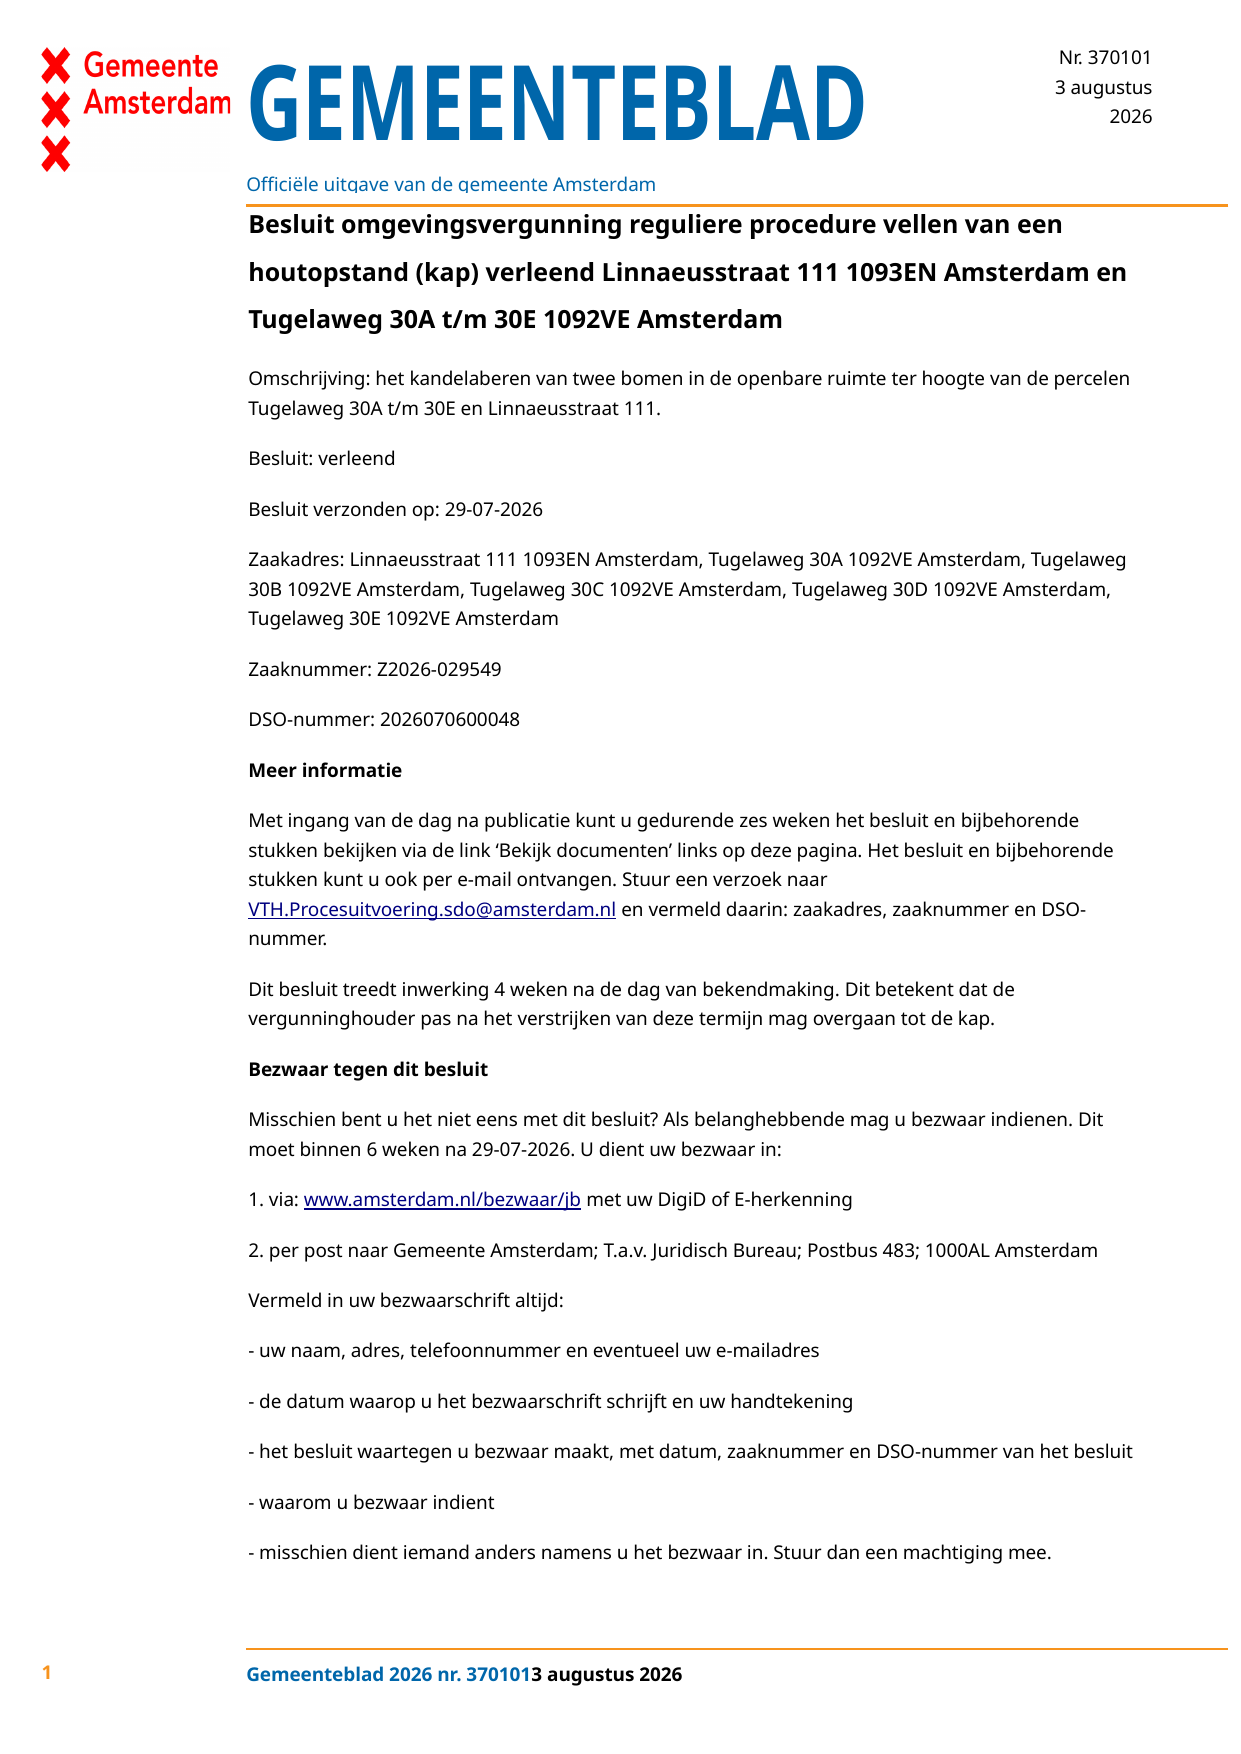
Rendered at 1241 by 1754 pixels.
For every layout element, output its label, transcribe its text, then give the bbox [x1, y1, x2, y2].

text Zaaknummer: Z2026-029549 [248, 656, 1152, 682]
text Besluit omgevingsvergunning reguliere procedure vellen van een houtopstand (kap) verleend Linnaeusstraat 111 1093EN Amsterdam en Tugelaweg 30A t/m 30E 1092VE Amsterdam [248, 207, 1152, 336]
text - uw naam, adres, telefoonnummer en eventueel uw e-mailadres [248, 1338, 1152, 1363]
text Omschrijving: het kandelaberen van twee bomen in de openbare ruimte ter hoogte van de percelen Tugelaweg 30A t/m 30E en Linnaeusstraat 111. [248, 366, 1152, 421]
text Zaakadres: Linnaeusstraat 111 1093EN Amsterdam, Tugelaweg 30A 1092VE Amsterdam, Tugelaweg 30B 1092VE Amsterdam, Tugelaweg 30C 1092VE Amsterdam, Tugelaweg 30D 1092VE Amsterdam, Tugelaweg 30E 1092VE Amsterdam [248, 546, 1152, 631]
text Vermeld in uw bezwaarschrift altijd: [248, 1287, 1152, 1313]
text 1. via: www.amsterdam.nl/bezwaar/jb met uw DigiD of E-herkenning [248, 1186, 1152, 1212]
text - het besluit waartegen u bezwaar maakt, met datum, zaaknummer en DSO-nummer van het besluit [248, 1438, 1152, 1464]
text 2. per post naar Gemeente Amsterdam; T.a.v. Juridisch Bureau; Postbus 483; 1000AL Amsterdam [248, 1237, 1152, 1262]
text - waarom u bezwaar indient [248, 1489, 1152, 1514]
text Besluit verzonden op: 29-07-2026 [248, 496, 1152, 522]
text - de datum waarop u het bezwaarschrift schrijft en uw handtekening [248, 1388, 1152, 1414]
picture [41, 47, 231, 172]
text Bezwaar tegen dit besluit [248, 1056, 1152, 1082]
text Dit besluit treedt inwerking 4 weken na de dag van bekendmaking. Dit betekent dat de vergunninghouder pas na het verstrijken van deze termijn mag overgaan tot de kap. [248, 976, 1152, 1031]
text DSO-nummer: 2026070600048 [248, 706, 1152, 732]
text - misschien dient iemand anders namens u het bezwaar in. Stuur dan een machtiging mee. [248, 1539, 1152, 1565]
text Besluit: verleend [248, 446, 1152, 471]
text Meer informatie [248, 757, 1152, 782]
text Met ingang van de dag na publicatie kunt u gedurende zes weken het besluit en bijbehorende stukken bekijken via de link ‘Bekijk documenten’ links op deze pagina. Het besluit en bijbehorende stukken kunt u ook per e-mail ontvangen. Stuur een verzoek naar VTH.Procesuitvoering.sdo@amsterdam.nl en vermeld daarin: zaakadres, zaaknummer en DSO-nummer. [248, 807, 1152, 951]
text Misschien bent u het niet eens met dit besluit? Als belanghebbende mag u bezwaar indienen. Dit moet binnen 6 weken na 29-07-2026. U dient uw bezwaar in: [248, 1106, 1152, 1162]
